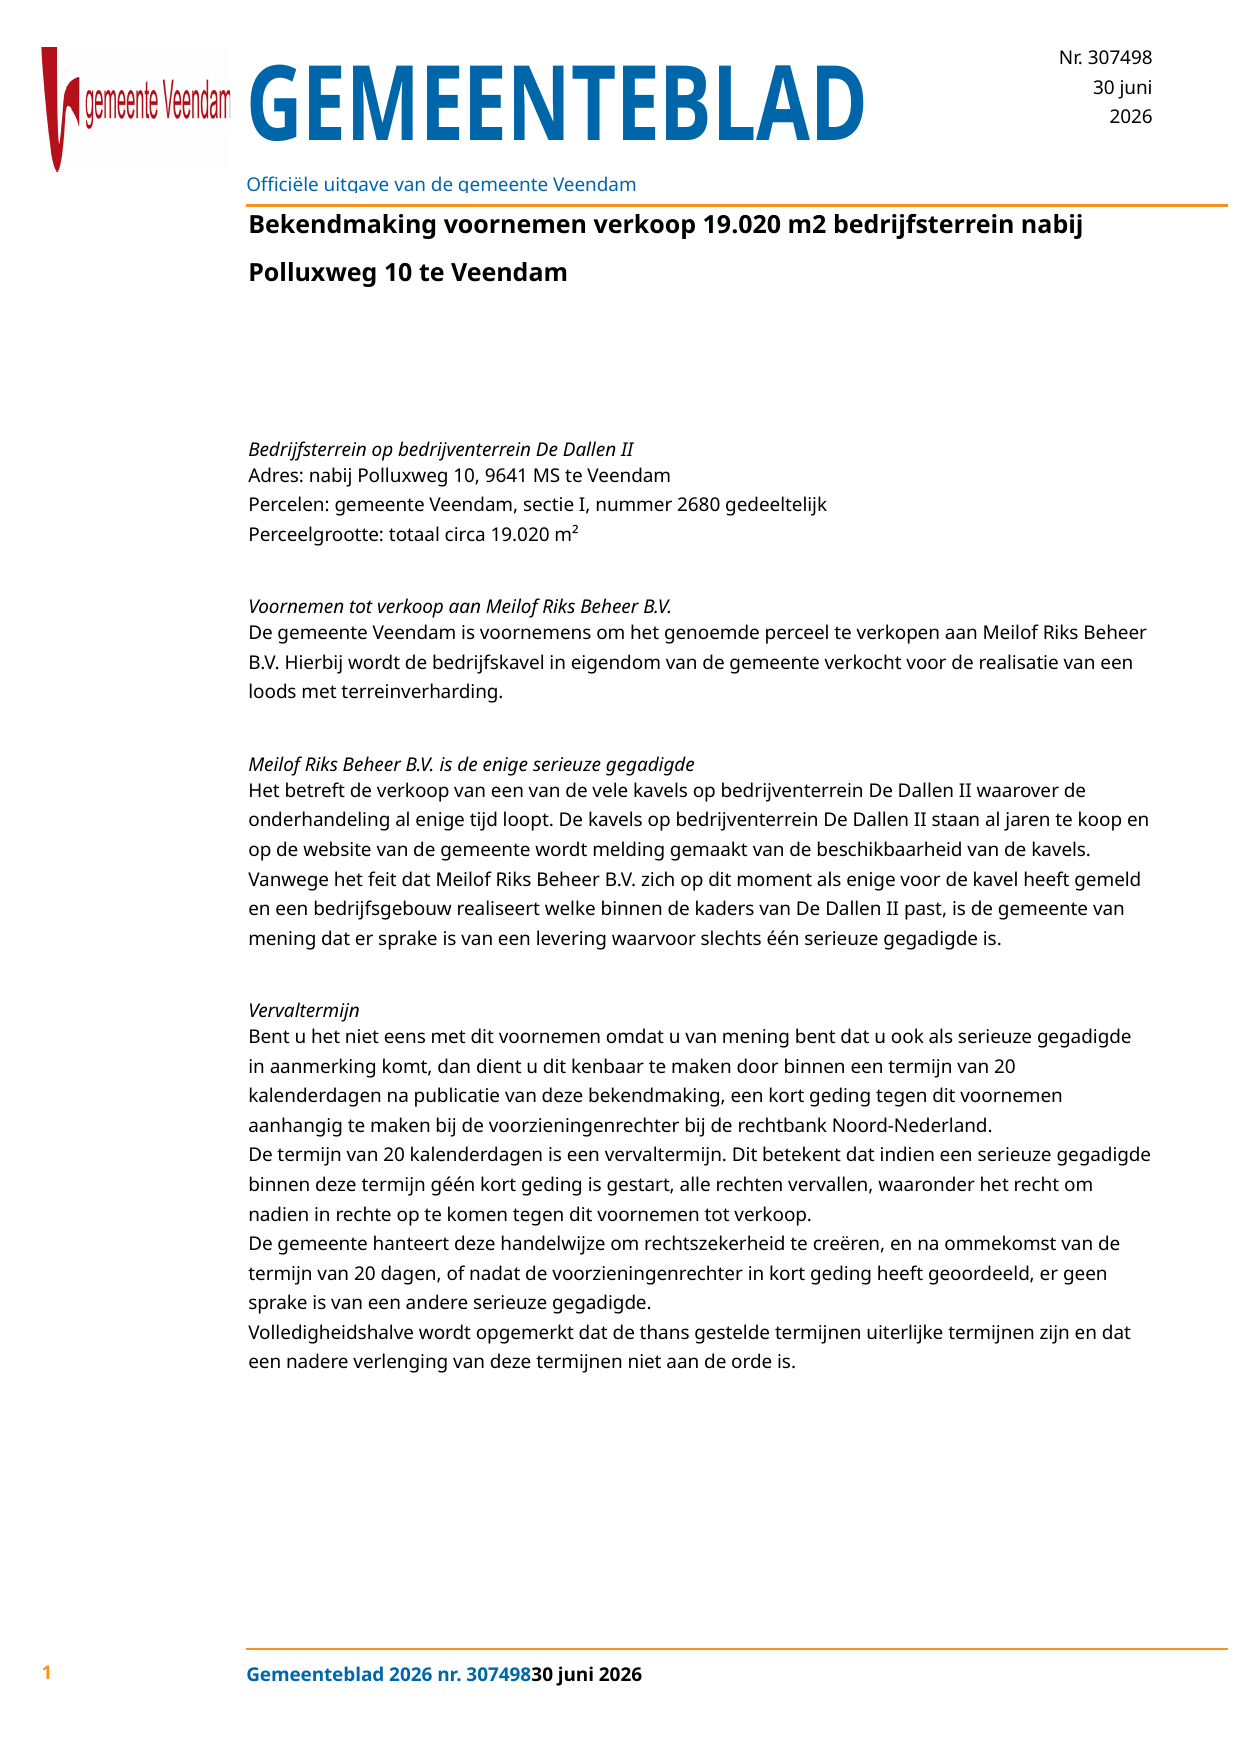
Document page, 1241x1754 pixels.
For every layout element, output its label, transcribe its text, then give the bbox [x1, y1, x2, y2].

picture [41, 47, 231, 172]
text Percelen: gemeente Veendam, sectie I, nummer 2680 gedeeltelijk [248, 491, 1152, 517]
text Adres: nabij Polluxweg 10, 9641 MS te Veendam [248, 462, 1152, 487]
text Bedrijfsterrein op bedrijventerrein De Dallen II [248, 436, 1152, 462]
text Perceelgrootte: totaal circa 19.020 m² [248, 521, 1152, 547]
text Voornemen tot verkoop aan Meilof Riks Beheer B.V. [248, 594, 1152, 619]
text Meilof Riks Beheer B.V. is de enige serieuze gegadigde [248, 751, 1152, 777]
text De gemeente hanteert deze handelwijze om rechtszekerheid te creëren, en na ommekomst van de termijn van 20 dagen, of nadat de voorzieningenrechter in kort geding heeft geoordeeld, er geen sprake is van een andere serieuze gegadigde. [248, 1230, 1152, 1315]
text De termijn van 20 kalenderdagen is een vervaltermijn. Dit betekent dat indien een serieuze gegadigde binnen deze termijn géén kort geding is gestart, alle rechten vervallen, waaronder het recht om nadien in rechte op te komen tegen dit voornemen tot verkoop. [248, 1142, 1152, 1227]
text Het betreft de verkoop van een van de vele kavels op bedrijventerrein De Dallen II waarover de onderhandeling al enige tijd loopt. De kavels op bedrijventerrein De Dallen II staan al jaren te koop en op de website van de gemeente wordt melding gemaakt van de beschikbaarheid van de kavels. Vanwege het feit dat Meilof Riks Beheer B.V. zich op dit moment als enige voor de kavel heeft gemeld en een bedrijfsgebouw realiseert welke binnen de kaders van De Dallen II past, is de gemeente van mening dat er sprake is van een levering waarvoor slechts één serieuze gegadigde is. [248, 777, 1152, 951]
text Vervaltermijn [248, 998, 1152, 1023]
text Volledigheidshalve wordt opgemerkt dat de thans gestelde termijnen uiterlijke termijnen zijn en dat een nadere verlenging van deze termijnen niet aan de orde is. [248, 1319, 1152, 1374]
text Bekendmaking voornemen verkoop 19.020 m2 bedrijfsterrein nabij Polluxweg 10 te Veendam [248, 207, 1152, 288]
text Bent u het niet eens met dit voornemen omdat u van mening bent dat u ook als serieuze gegadigde in aanmerking komt, dan dient u dit kenbaar te maken door binnen een termijn van 20 kalenderdagen na publicatie van deze bekendmaking, een kort geding tegen dit voornemen aanhangig te maken bij de voorzieningenrechter bij de rechtbank Noord-Nederland. [248, 1023, 1152, 1138]
text De gemeente Veendam is voornemens om het genoemde perceel te verkopen aan Meilof Riks Beheer B.V. Hierbij wordt de bedrijfskavel in eigendom van de gemeente verkocht voor de realisatie van een loods met terreinverharding. [248, 619, 1152, 704]
